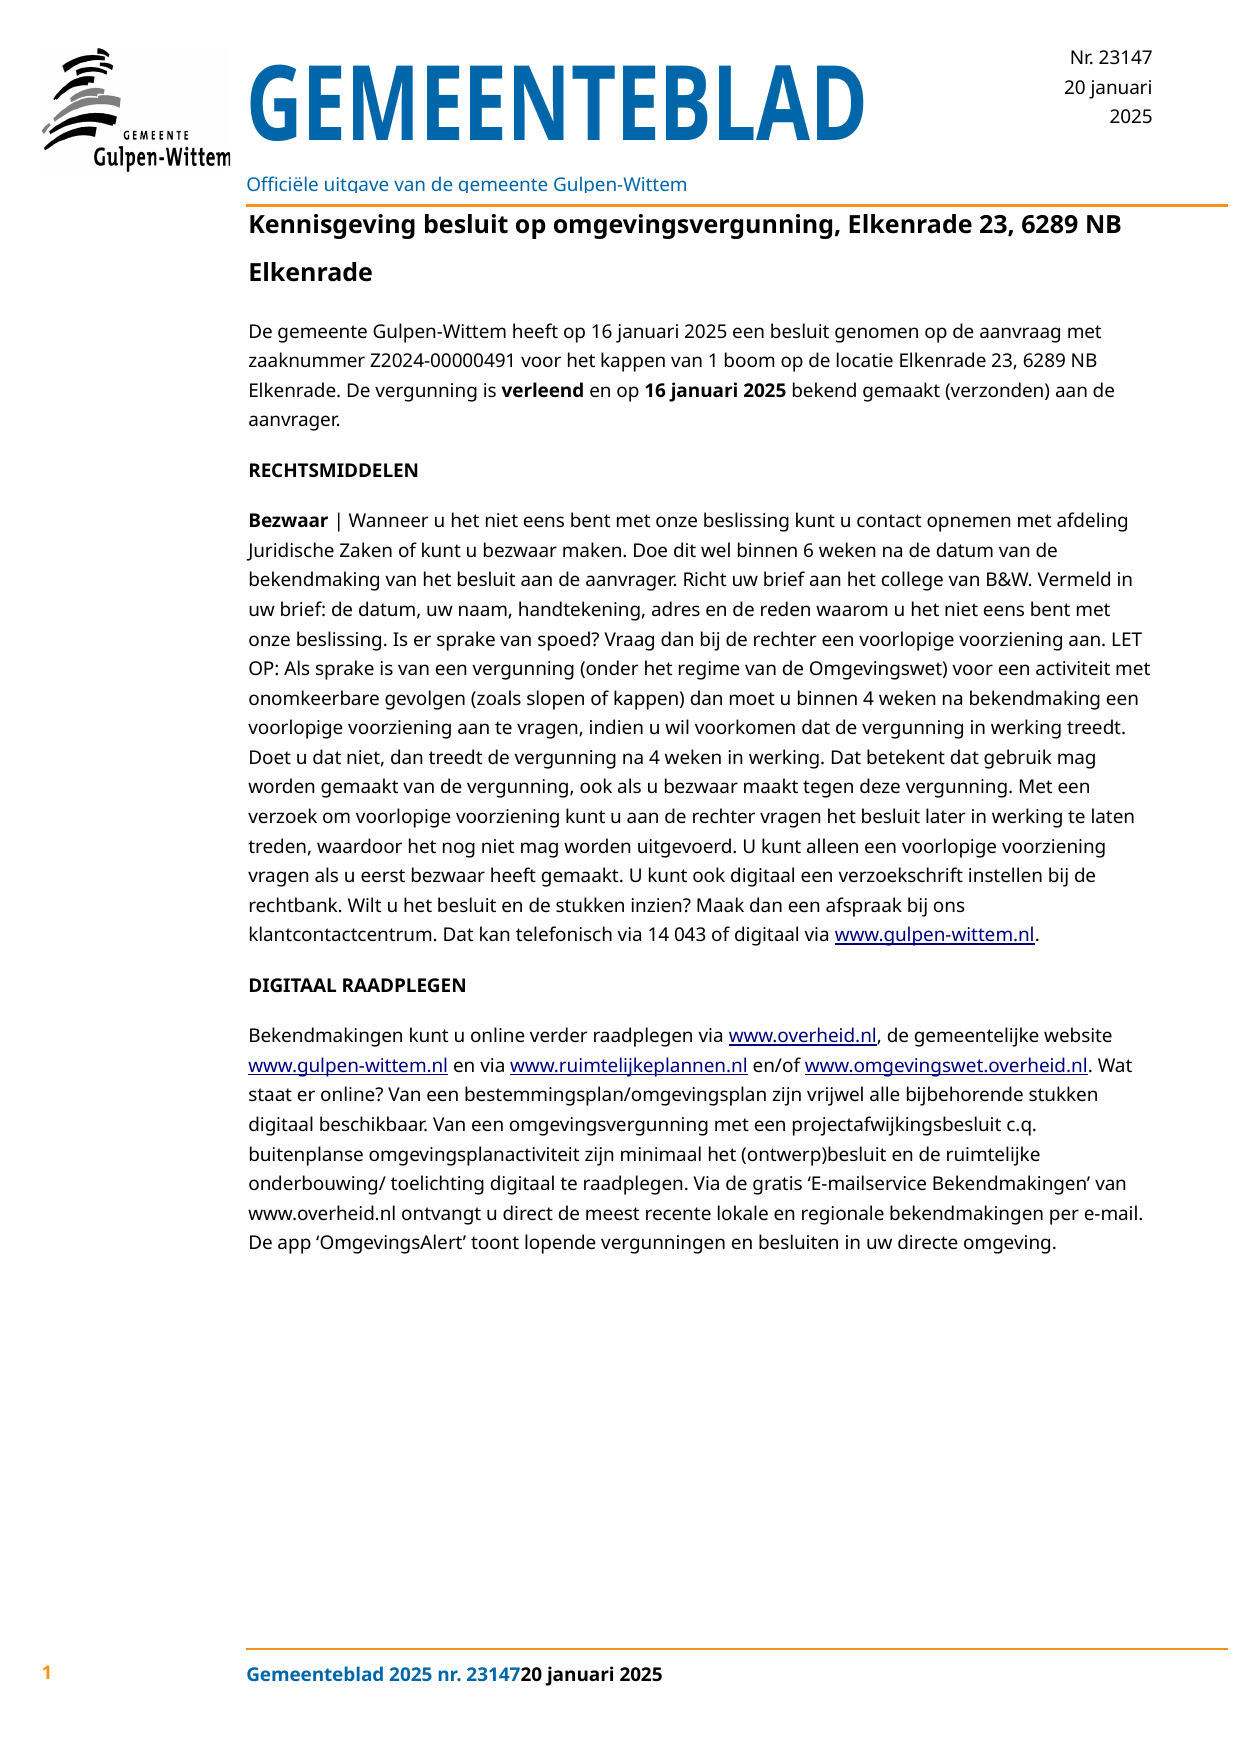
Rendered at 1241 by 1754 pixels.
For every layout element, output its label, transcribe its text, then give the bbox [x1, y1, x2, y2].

text Kennisgeving besluit op omgevingsvergunning, Elkenrade 23, 6289 NB Elkenrade [248, 207, 1152, 288]
text De gemeente Gulpen-Wittem heeft op 16 januari 2025 een besluit genomen op de aanvraag met zaaknummer Z2024-00000491 voor het kappen van 1 boom op de locatie Elkenrade 23, 6289 NB Elkenrade. De vergunning is verleend en op 16 januari 2025 bekend gemaakt (verzonden) aan de aanvrager. [248, 318, 1152, 432]
text RECHTSMIDDELEN [248, 457, 1152, 483]
text DIGITAAL RAADPLEGEN [248, 972, 1152, 998]
text Bekendmakingen kunt u online verder raadplegen via www.overheid.nl, de gemeentelijke website www.gulpen-wittem.nl en via www.ruimtelijkeplannen.nl en/of www.omgevingswet.overheid.nl. Wat staat er online? Van een bestemmingsplan/omgevingsplan zijn vrijwel alle bijbehorende stukken digitaal beschikbaar. Van een omgevingsvergunning met een projectafwijkingsbesluit c.q. buitenplanse omgevingsplanactiviteit zijn minimaal het (ontwerp)besluit en de ruimtelijke onderbouwing/ toelichting digitaal te raadplegen. Via de gratis ‘E-mailservice Bekendmakingen’ van www.overheid.nl ontvangt u direct de meest recente lokale en regionale bekendmakingen per e-mail. De app ‘OmgevingsAlert’ toont lopende vergunningen en besluiten in uw directe omgeving. [248, 1022, 1152, 1255]
picture [41, 47, 231, 172]
text Bezwaar | Wanneer u het niet eens bent met onze beslissing kunt u contact opnemen met afdeling Juridische Zaken of kunt u bezwaar maken. Doe dit wel binnen 6 weken na de datum van de bekendmaking van het besluit aan de aanvrager. Richt uw brief aan het college van B&W. Vermeld in uw brief: de datum, uw naam, handtekening, adres en de reden waarom u het niet eens bent met onze beslissing. Is er sprake van spoed? Vraag dan bij de rechter een voorlopige voorziening aan. LET OP: Als sprake is van een vergunning (onder het regime van de Omgevingswet) voor een activiteit met onomkeerbare gevolgen (zoals slopen of kappen) dan moet u binnen 4 weken na bekendmaking een voorlopige voorziening aan te vragen, indien u wil voorkomen dat de vergunning in werking treedt. Doet u dat niet, dan treedt de vergunning na 4 weken in werking. Dat betekent dat gebruik mag worden gemaakt van de vergunning, ook als u bezwaar maakt tegen deze vergunning. Met een verzoek om voorlopige voorziening kunt u aan de rechter vragen het besluit later in werking te laten treden, waardoor het nog niet mag worden uitgevoerd. U kunt alleen een voorlopige voorziening vragen als u eerst bezwaar heeft gemaakt. U kunt ook digitaal een verzoekschrift instellen bij de rechtbank. Wilt u het besluit en de stukken inzien? Maak dan een afspraak bij ons klantcontactcentrum. Dat kan telefonisch via 14 043 of digitaal via www.gulpen-wittem.nl. [248, 507, 1152, 947]
